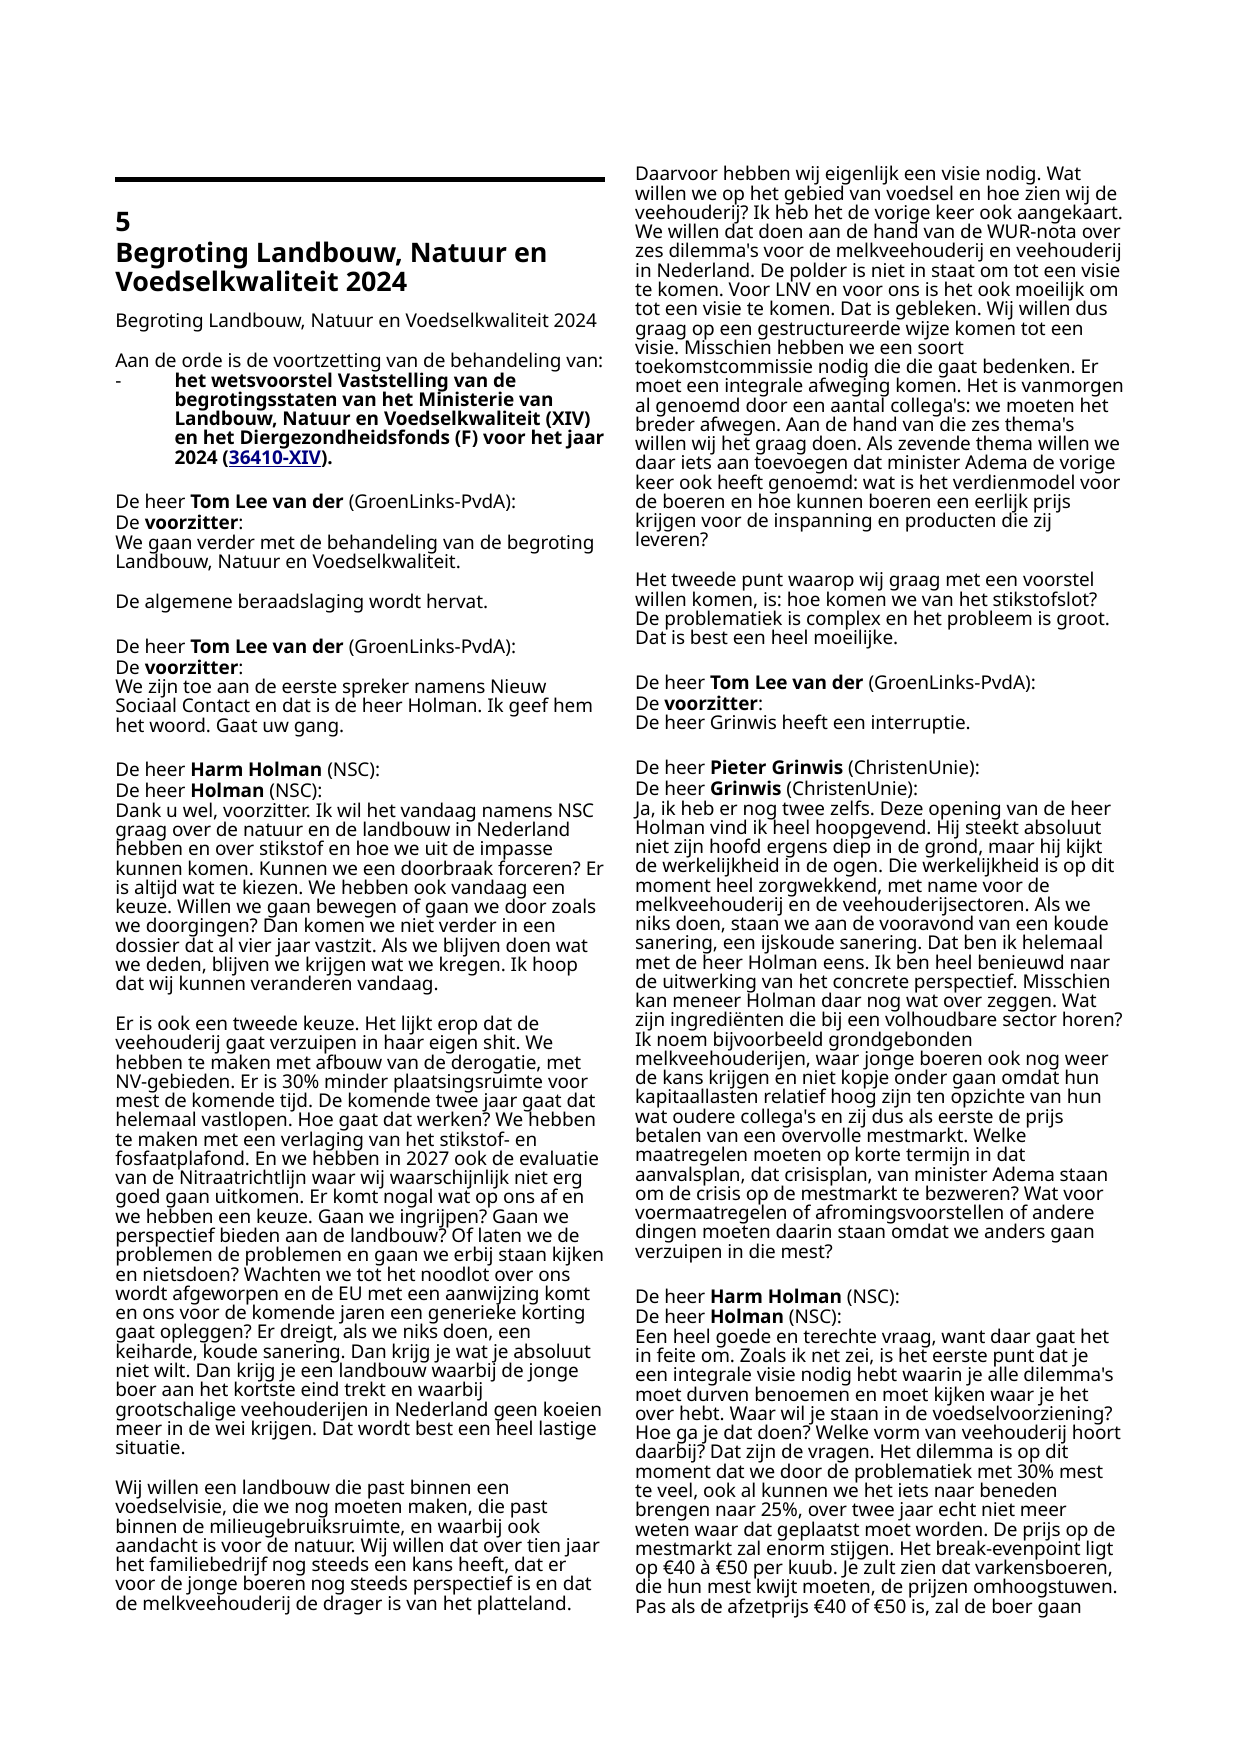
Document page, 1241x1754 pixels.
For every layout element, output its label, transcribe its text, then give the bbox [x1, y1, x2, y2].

text Het tweede punt waarop wij graag met een voorstel willen komen, is: hoe komen we van het stikstofslot? De problematiek is complex en het probleem is groot. Dat is best een heel moeilijke. [635, 571, 1125, 648]
text We zijn toe aan de eerste spreker namens Nieuw Sociaal Contact en dat is de heer Holman. Ik geef hem het woord. Gaat uw gang. [115, 678, 605, 736]
text De heer Grinwis heeft een interruptie. [635, 714, 1125, 734]
text Wij willen een landbouw die past binnen een voedselvisie, die we nog moeten maken, die past binnen de milieugebruiksruimte, en waarbij ook aandacht is voor de natuur. Wij willen dat over tien jaar het familiebedrijf nog steeds een kans heeft, dat er voor de jonge boeren nog steeds perspectief is en dat de melkveehouderij de drager is van het platteland. [115, 1479, 605, 1614]
text Aan de orde is de voortzetting van de behandeling van: [115, 352, 605, 372]
text Daarvoor hebben wij eigenlijk een visie nodig. Wat willen we op het gebied van voedsel en hoe zien wij de veehouderij? Ik heb het de vorige keer ook aangekaart. We willen dat doen aan de hand van de WUR-nota over zes dilemma's voor de melkveehouderij en veehouderij in Nederland. De polder is niet in staat om tot een visie te komen. Voor LNV en voor ons is het ook moeilijk om tot een visie te komen. Dat is gebleken. Wij willen dus graag op een gestructureerde wijze komen tot een visie. Misschien hebben we een soort toekomstcommissie nodig die die gaat bedenken. Er moet een integrale afweging komen. Het is vanmorgen al genoemd door een aantal collega's: we moeten het breder afwegen. Aan de hand van die zes thema's willen wij het graag doen. Als zevende thema willen we daar iets aan toevoegen dat minister Adema de vorige keer ook heeft genoemd: wat is het verdienmodel voor de boeren en hoe kunnen boeren een eerlijk prijs krijgen voor de inspanning en producten die zij leveren? [635, 165, 1125, 551]
text De voorzitter: [635, 695, 1125, 714]
text De voorzitter: [115, 514, 605, 534]
text De heer Harm Holman (NSC): [635, 1283, 1125, 1308]
text Een heel goede en terechte vraag, want daar gaat het in feite om. Zoals ik net zei, is het eerste punt dat je een integrale visie nodig hebt waarin je alle dilemma's moet durven benoemen en moet kijken waar je het over hebt. Waar wil je staan in de voedselvoorziening? Hoe ga je dat doen? Welke vorm van veehouderij hoort daarbij? Dat zijn de vragen. Het dilemma is op dit moment dat we door de problematiek met 30% mest te veel, ook al kunnen we het iets naar beneden brengen naar 25%, over twee jaar echt niet meer weten waar dat geplaatst moet worden. De prijs op de mestmarkt zal enorm stijgen. Het break-evenpoint ligt op €40 à €50 per kuub. Je zult zien dat varkensboeren, die hun mest kwijt moeten, de prijzen omhoogstuwen. Pas als de afzetprijs €40 of €50 is, zal de boer gaan [635, 1328, 1125, 1617]
text De algemene beraadslaging wordt hervat. [115, 593, 605, 612]
text De heer Tom Lee van der (GroenLinks-PvdA): [115, 633, 605, 659]
text Ja, ik heb er nog twee zelfs. Deze opening van de heer Holman vind ik heel hoopgevend. Hij steekt absoluut niet zijn hoofd ergens diep in de grond, maar hij kijkt de werkelijkheid in de ogen. Die werkelijkheid is op dit moment heel zorgwekkend, met name voor de melkveehouderij en de veehouderijsectoren. Als we niks doen, staan we aan de vooravond van een koude sanering, een ijskoude sanering. Dat ben ik helemaal met de heer Holman eens. Ik ben heel benieuwd naar de uitwerking van het concrete perspectief. Misschien kan meneer Holman daar nog wat over zeggen. Wat zijn ingrediënten die bij een volhoudbare sector horen? Ik noem bijvoorbeeld grondgebonden melkveehouderijen, waar jonge boeren ook nog weer de kans krijgen en niet kopje onder gaan omdat hun kapitaallasten relatief hoog zijn ten opzichte van hun wat oudere collega's en zij dus als eerste de prijs betalen van een overvolle mestmarkt. Welke maatregelen moeten op korte termijn in dat aanvalsplan, dat crisisplan, van minister Adema staan om de crisis op de mestmarkt te bezweren? Wat voor voermaatregelen of afromingsvoorstellen of andere dingen moeten daarin staan omdat we anders gaan verzuipen in die mest? [635, 799, 1125, 1262]
text De heer Pieter Grinwis (ChristenUnie): [635, 754, 1125, 780]
text Begroting Landbouw, Natuur en Voedselkwaliteit 2024 [115, 239, 605, 312]
text De heer Harm Holman (NSC): [115, 757, 605, 782]
text 5 [115, 203, 605, 239]
text De heer Grinwis (ChristenUnie): [635, 780, 1125, 799]
text We gaan verder met de behandeling van de begroting Landbouw, Natuur en Voedselkwaliteit. [115, 534, 605, 572]
list het wetsvoorstel Vaststelling van de begrotingsstaten van het Ministerie van Landbouw, Natuur en Voedselkwaliteit (XIV) en het Diergezondheidsfonds (F) voor het jaar 2024 (36410-XIV). [115, 372, 605, 468]
text De heer Tom Lee van der (GroenLinks-PvdA): [115, 489, 605, 514]
text De heer Tom Lee van der (GroenLinks-PvdA): [635, 669, 1125, 695]
text De voorzitter: [115, 659, 605, 678]
text De heer Holman (NSC): [635, 1308, 1125, 1328]
text Er is ook een tweede keuze. Het lijkt erop dat de veehouderij gaat verzuipen in haar eigen shit. We hebben te maken met afbouw van de derogatie, met NV-gebieden. Er is 30% minder plaatsingsruimte voor mest de komende tijd. De komende twee jaar gaat dat helemaal vastlopen. Hoe gaat dat werken? We hebben te maken met een verlaging van het stikstof- en fosfaatplafond. En we hebben in 2027 ook de evaluatie van de Nitraatrichtlijn waar wij waarschijnlijk niet erg goed gaan uitkomen. Er komt nogal wat op ons af en we hebben een keuze. Gaan we ingrijpen? Gaan we perspectief bieden aan de landbouw? Of laten we de problemen de problemen en gaan we erbij staan kijken en nietsdoen? Wachten we tot het noodlot over ons wordt afgeworpen en de EU met een aanwijzing komt en ons voor de komende jaren een generieke korting gaat opleggen? Er dreigt, als we niks doen, een keiharde, koude sanering. Dan krijg je wat je absoluut niet wilt. Dan krijg je een landbouw waarbij de jonge boer aan het kortste eind trekt en waarbij grootschalige veehouderijen in Nederland geen koeien meer in de wei krijgen. Dat wordt best een heel lastige situatie. [115, 1015, 605, 1458]
text Dank u wel, voorzitter. Ik wil het vandaag namens NSC graag over de natuur en de landbouw in Nederland hebben en over stikstof en hoe we uit de impasse kunnen komen. Kunnen we een doorbraak forceren? Er is altijd wat te kiezen. We hebben ook vandaag een keuze. Willen we gaan bewegen of gaan we door zoals we doorgingen? Dan komen we niet verder in een dossier dat al vier jaar vastzit. Als we blijven doen wat we deden, blijven we krijgen wat we kregen. Ik hoop dat wij kunnen veranderen vandaag. [115, 802, 605, 994]
text Begroting Landbouw, Natuur en Voedselkwaliteit 2024 [115, 312, 605, 332]
text De heer Holman (NSC): [115, 782, 605, 802]
